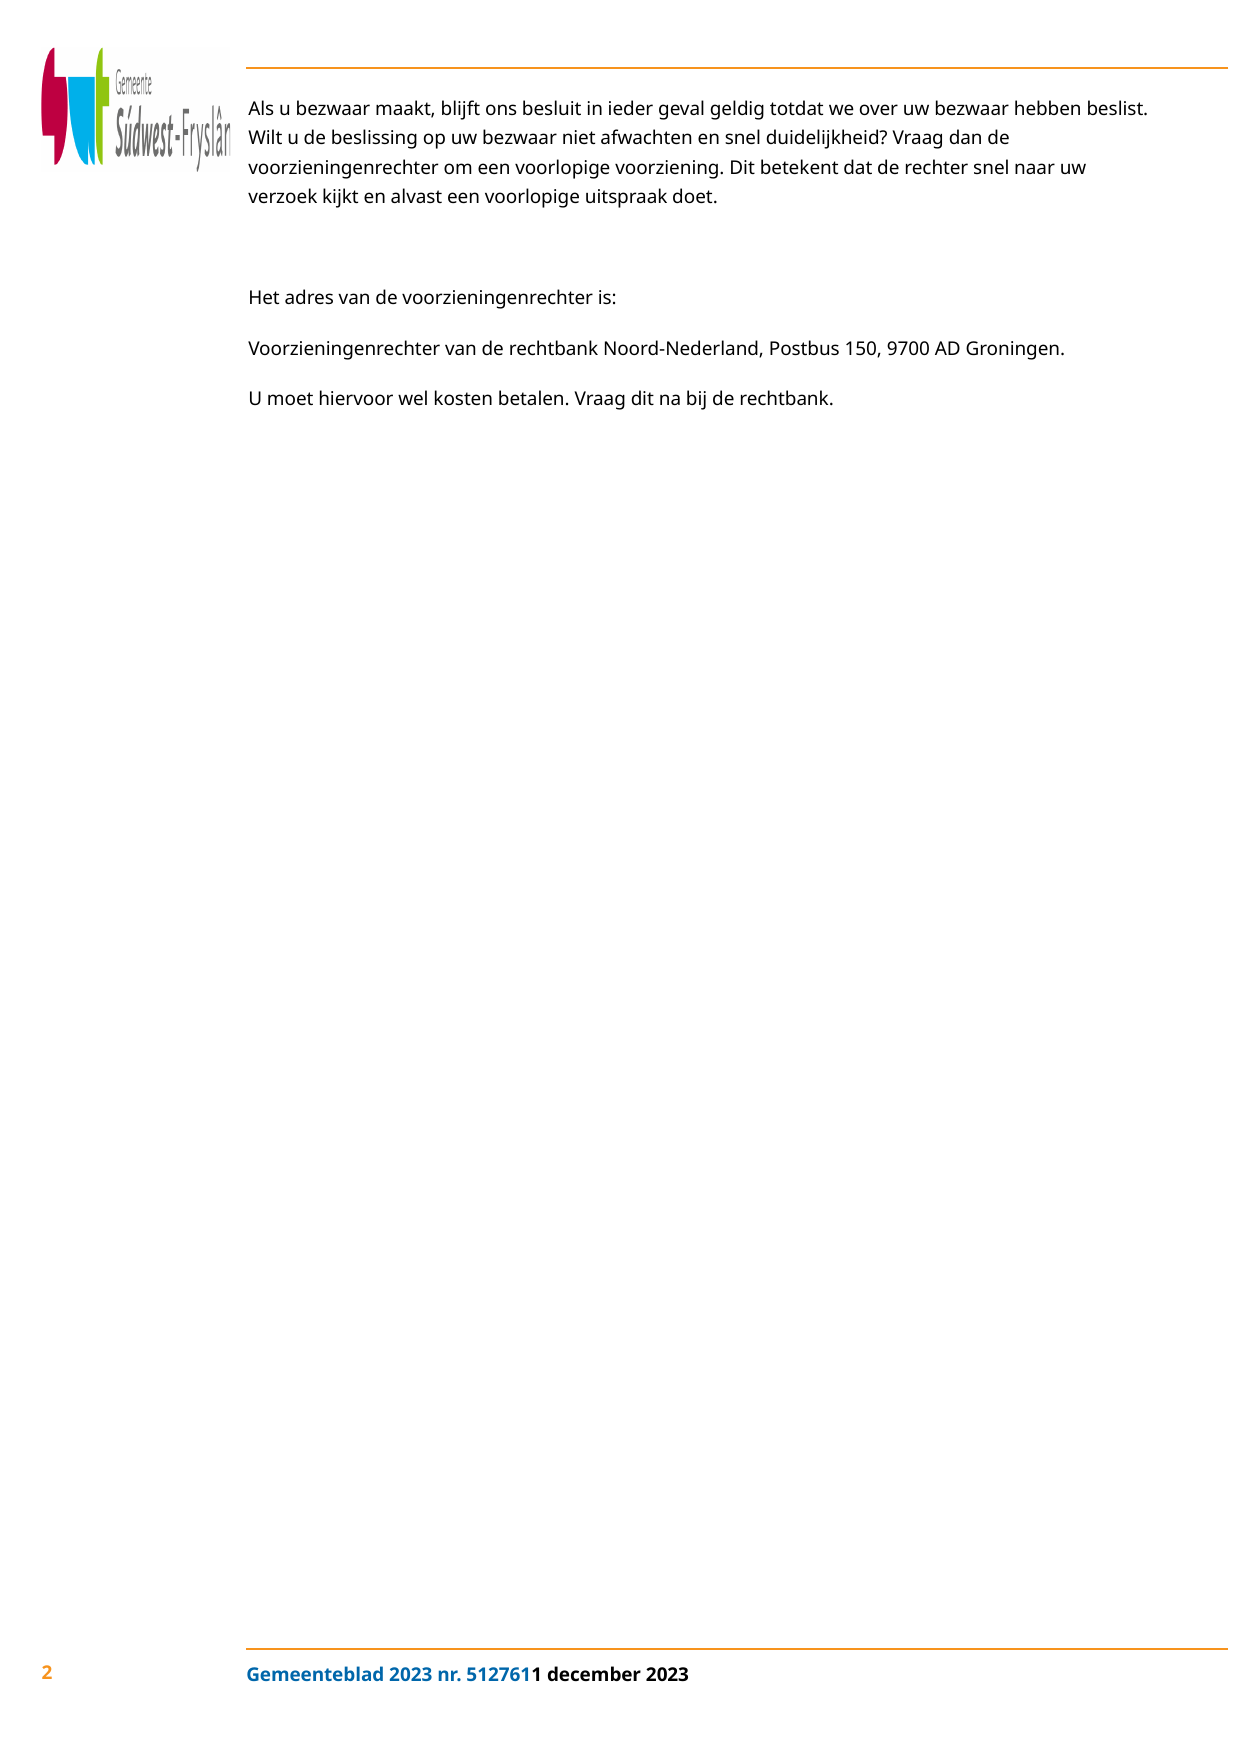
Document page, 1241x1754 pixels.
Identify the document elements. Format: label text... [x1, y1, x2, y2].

text Voorzieningenrechter van de rechtbank Noord-Nederland, Postbus 150, 9700 AD Groningen. [248, 335, 1152, 361]
text Het adres van de voorzieningenrechter is: [248, 284, 1152, 310]
picture [41, 47, 231, 172]
text U moet hiervoor wel kosten betalen. Vraag dit na bij de rechtbank. [248, 385, 1152, 411]
text Als u bezwaar maakt, blijft ons besluit in ieder geval geldig totdat we over uw bezwaar hebben beslist. Wilt u de beslissing op uw bezwaar niet afwachten en snel duidelijkheid? Vraag dan de voorzieningenrechter om een voorlopige voorziening. Dit betekent dat de rechter snel naar uw verzoek kijkt en alvast een voorlopige uitspraak doet. [248, 95, 1152, 209]
